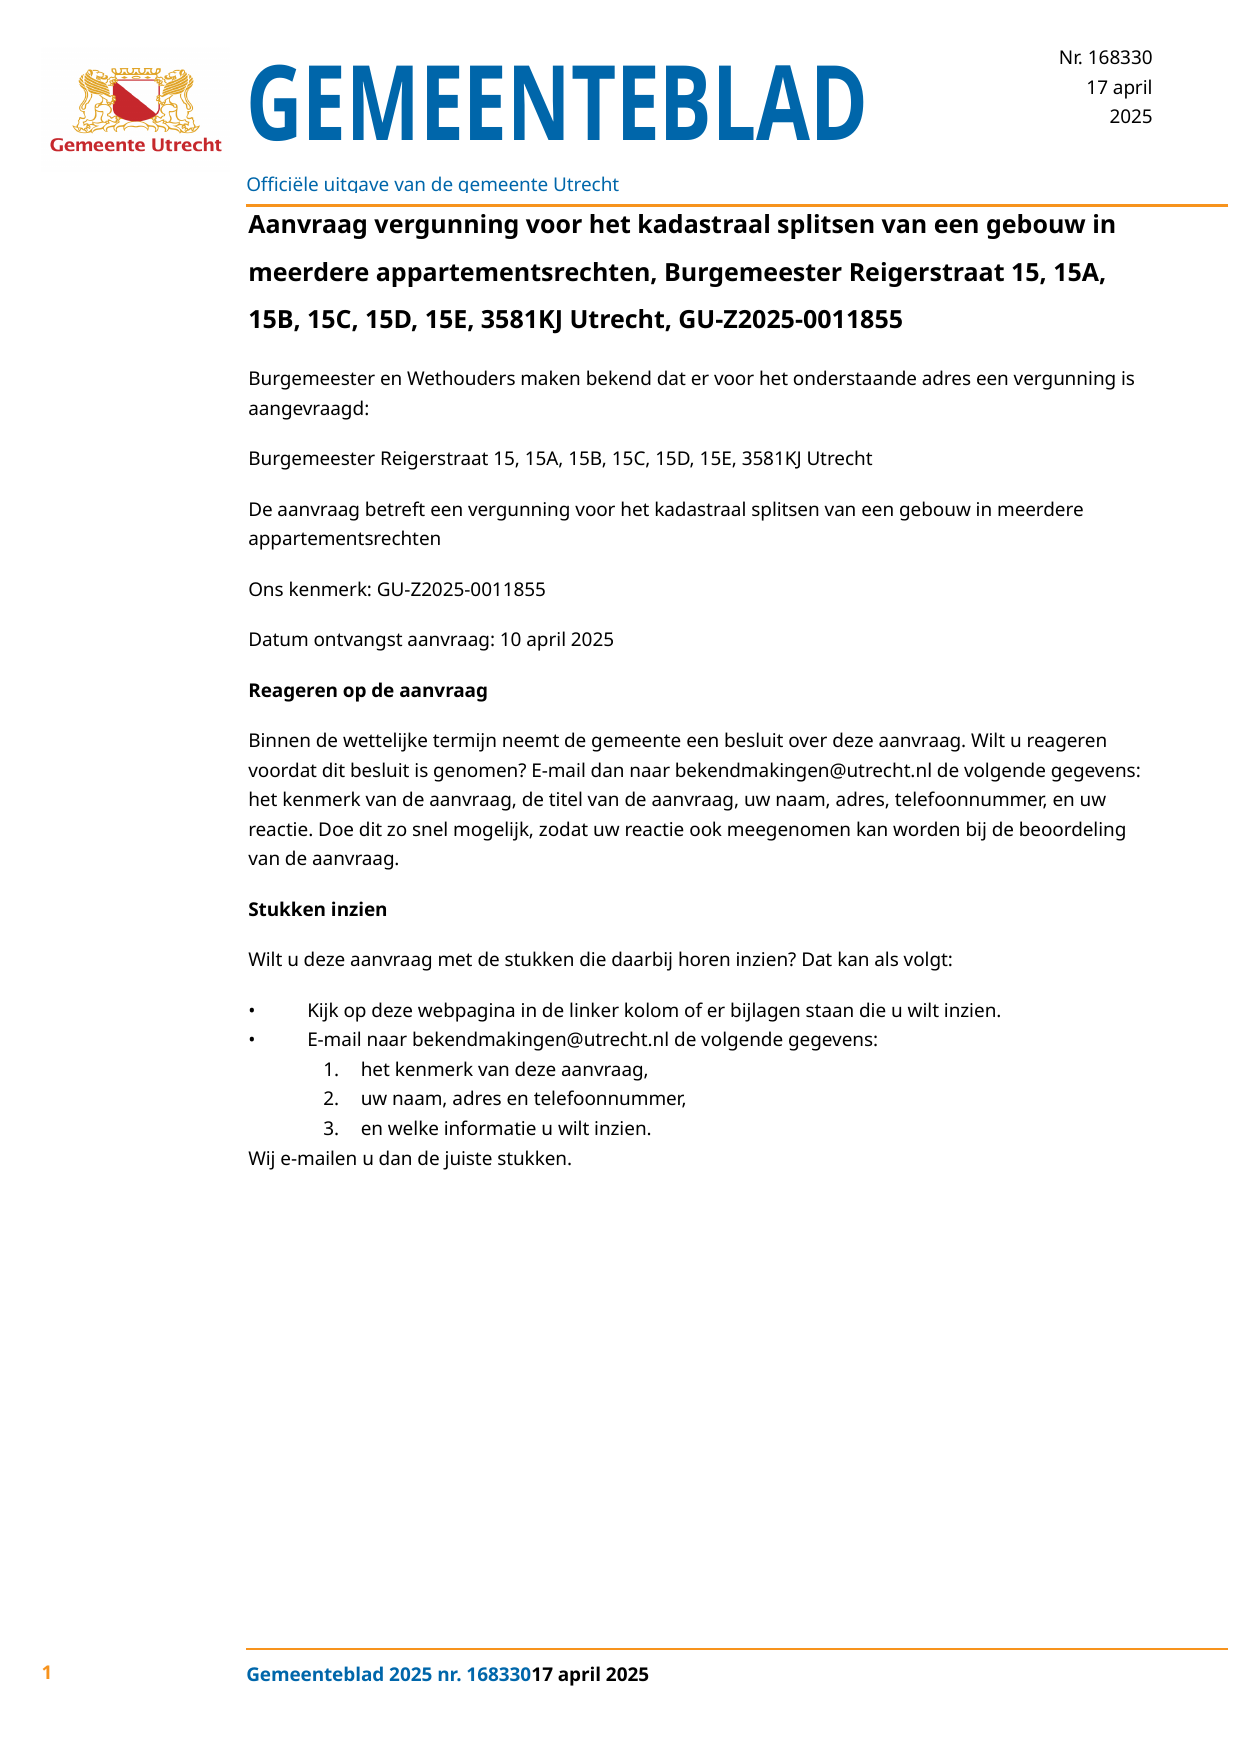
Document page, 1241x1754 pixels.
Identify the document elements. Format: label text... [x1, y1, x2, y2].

text Ons kenmerk: GU-Z2025-0011855 [248, 576, 1152, 602]
list Kijk op deze webpagina in de linker kolom of er bijlagen staan die u wilt inzien. [248, 997, 1152, 1022]
text Aanvraag vergunning voor het kadastraal splitsen van een gebouw in meerdere appartementsrechten, Burgemeester Reigerstraat 15, 15A, 15B, 15C, 15D, 15E, 3581KJ Utrecht, GU-Z2025-0011855 [248, 207, 1152, 336]
text Burgemeester en Wethouders maken bekend dat er voor het onderstaande adres een vergunning is aangevraagd: [248, 366, 1152, 421]
text De aanvraag betreft een vergunning voor het kadastraal splitsen van een gebouw in meerdere appartementsrechten [248, 496, 1152, 551]
text Datum ontvangst aanvraag: 10 april 2025 [248, 626, 1152, 652]
picture [41, 47, 231, 172]
text Reageren op de aanvraag [248, 677, 1152, 702]
list en welke informatie u wilt inzien. [323, 1115, 1152, 1141]
text Burgemeester Reigerstraat 15, 15A, 15B, 15C, 15D, 15E, 3581KJ Utrecht [248, 446, 1152, 471]
list het kenmerk van deze aanvraag, [323, 1056, 1152, 1082]
text Wilt u deze aanvraag met de stukken die daarbij horen inzien? Dat kan als volgt: [248, 946, 1152, 972]
list uw naam, adres en telefoonnummer, [323, 1086, 1152, 1111]
text Wij e-mailen u dan de juiste stukken. [248, 1145, 1152, 1170]
list E-mail naar bekendmakingen@utrecht.nl de volgende gegevens: [248, 1026, 1152, 1052]
text Binnen de wettelijke termijn neemt de gemeente een besluit over deze aanvraag. Wilt u reageren voordat dit besluit is genomen? E-mail dan naar bekendmakingen@utrecht.nl de volgende gegevens: het kenmerk van de aanvraag, de titel van de aanvraag, uw naam, adres, telefoonnummer, en uw reactie. Doe dit zo snel mogelijk, zodat uw reactie ook meegenomen kan worden bij de beoordeling van de aanvraag. [248, 727, 1152, 871]
text Stukken inzien [248, 896, 1152, 922]
